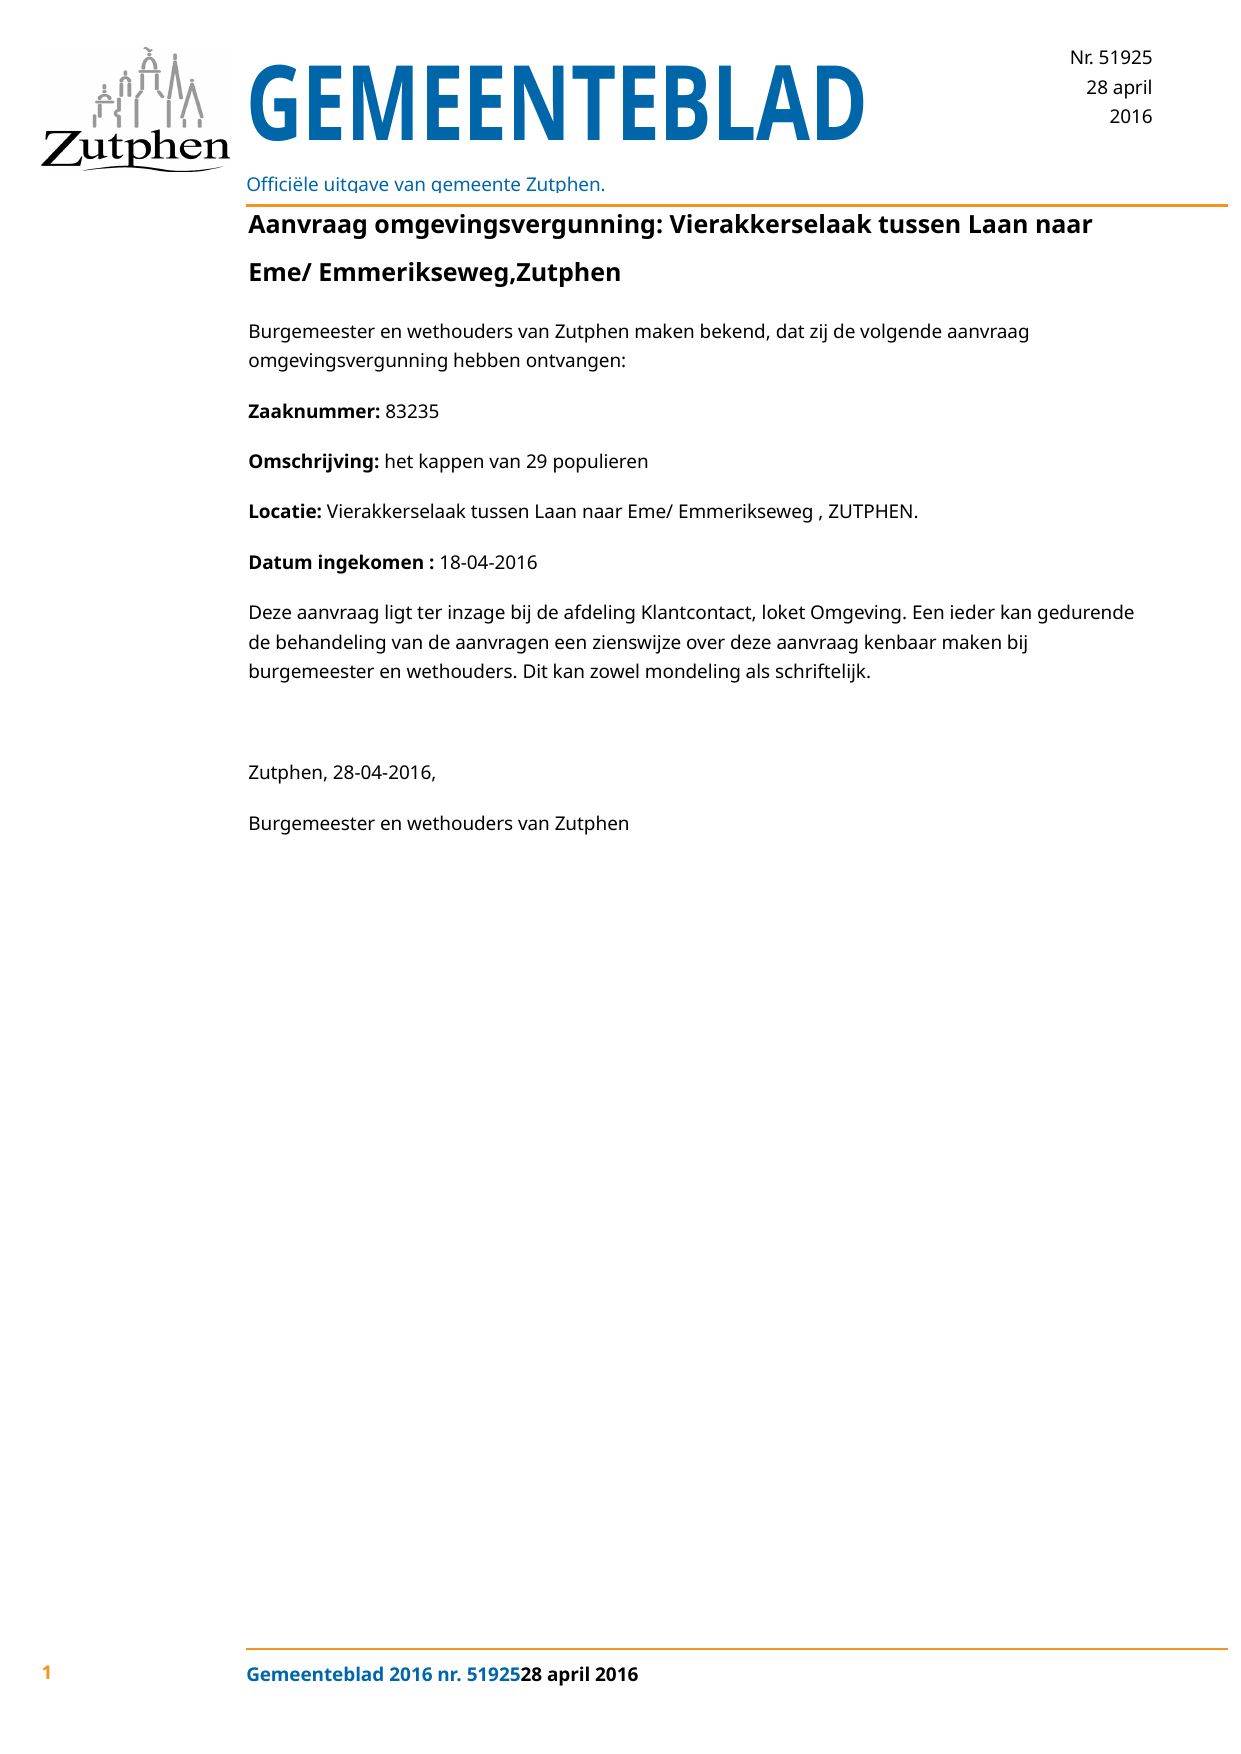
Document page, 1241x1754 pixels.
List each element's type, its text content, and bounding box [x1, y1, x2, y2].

text Datum ingekomen : 18-04-2016 [248, 549, 1152, 575]
text Zutphen, 28-04-2016, [248, 759, 1152, 785]
text Deze aanvraag ligt ter inzage bij de afdeling Klantcontact, loket Omgeving. Een ieder kan gedurende de behandeling van de aanvragen een zienswijze over deze aanvraag kenbaar maken bij burgemeester en wethouders. Dit kan zowel mondeling als schriftelijk. [248, 599, 1152, 684]
text Burgemeester en wethouders van Zutphen maken bekend, dat zij de volgende aanvraag omgevingsvergunning hebben ontvangen: [248, 318, 1152, 373]
text Aanvraag omgevingsvergunning: Vierakkerselaak tussen Laan naar Eme/ Emmerikseweg,Zutphen [248, 207, 1152, 288]
text Zaaknummer: 83235 [248, 398, 1152, 424]
picture [41, 47, 231, 172]
text Burgemeester en wethouders van Zutphen [248, 810, 1152, 836]
text Omschrijving: het kappen van 29 populieren [248, 448, 1152, 474]
text Locatie: Vierakkerselaak tussen Laan naar Eme/ Emmerikseweg , ZUTPHEN. [248, 499, 1152, 524]
